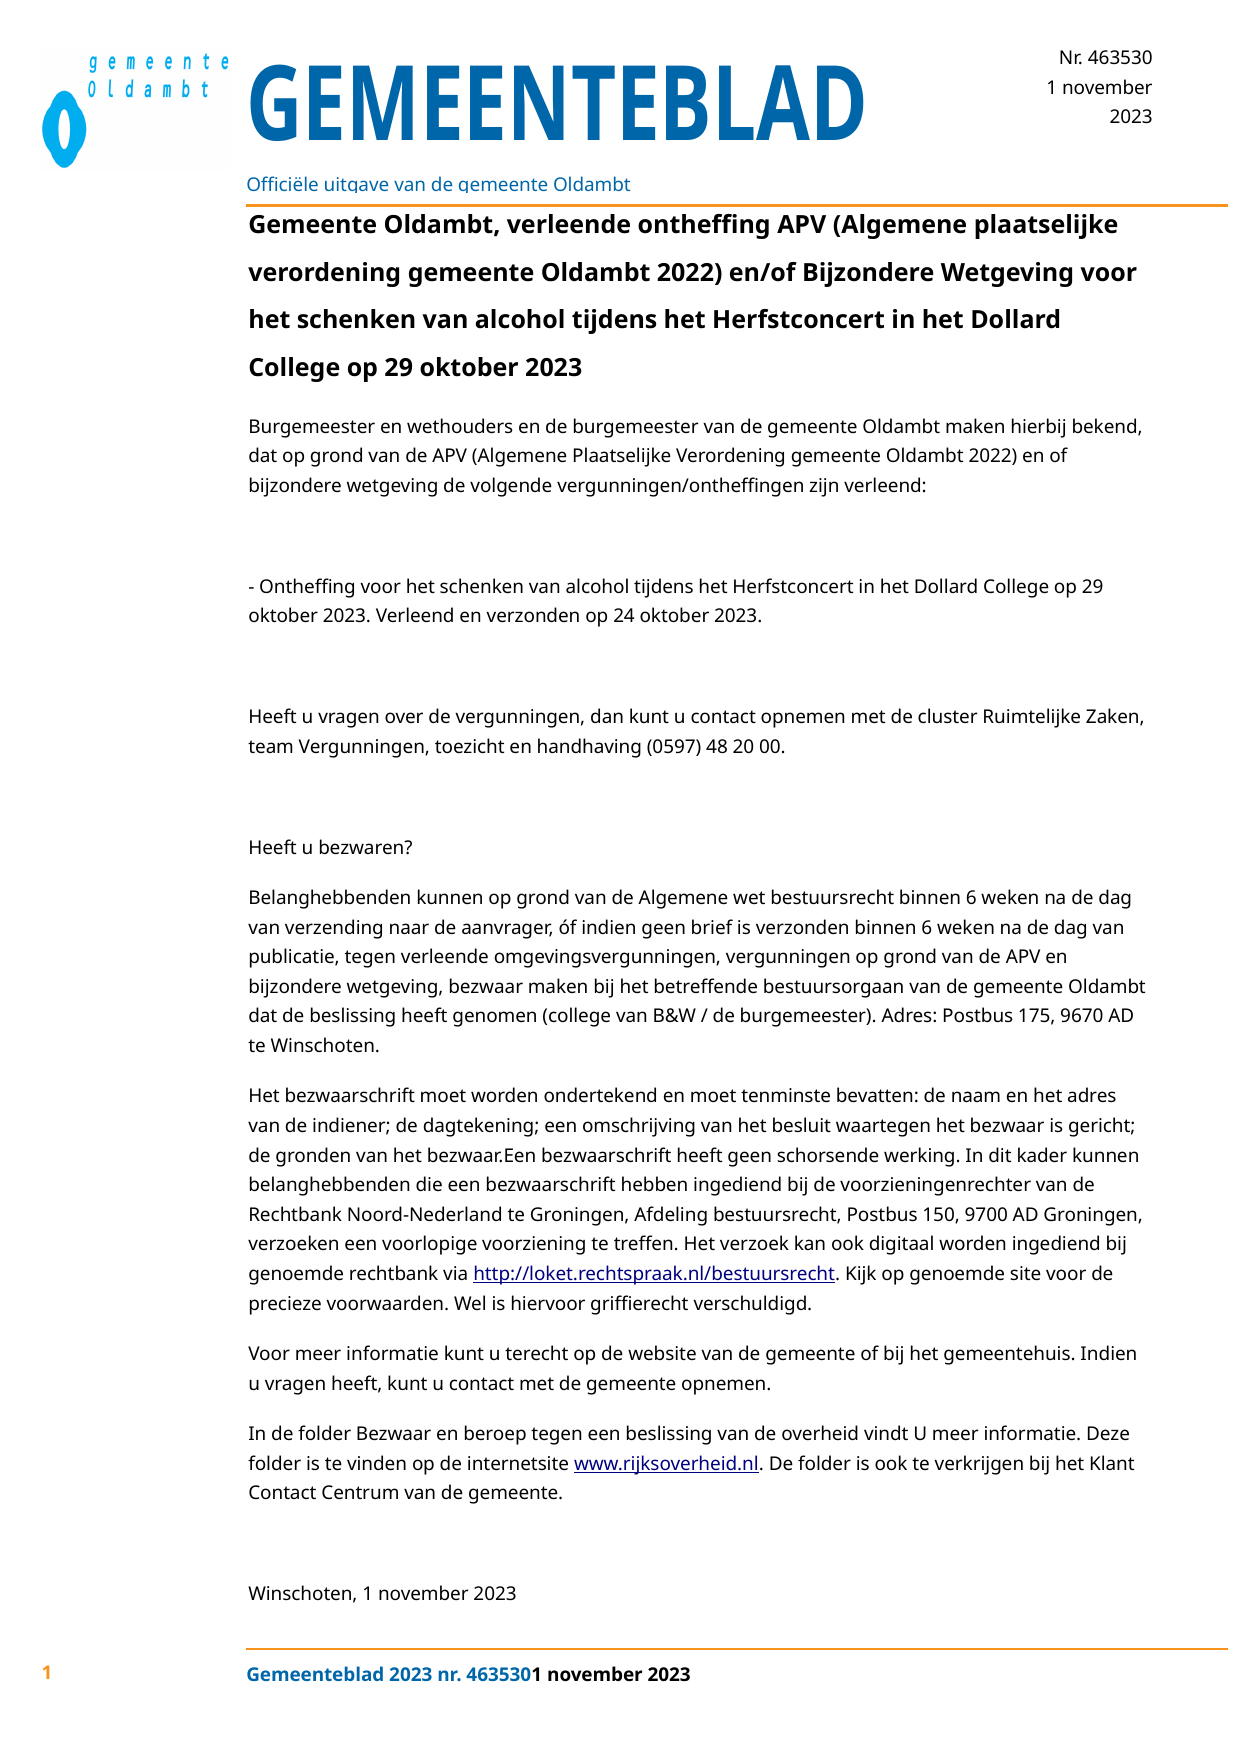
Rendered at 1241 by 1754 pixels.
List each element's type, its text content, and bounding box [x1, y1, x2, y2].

text Winschoten, 1 november 2023 [248, 1580, 1152, 1606]
picture [41, 47, 231, 172]
text Gemeente Oldambt, verleende ontheffing APV (Algemene plaatselijke verordening gemeente Oldambt 2022) en/of Bijzondere Wetgeving voor het schenken van alcohol tijdens het Herfstconcert in het Dollard College op 29 oktober 2023 [248, 207, 1152, 384]
text Voor meer informatie kunt u terecht op de website van de gemeente of bij het gemeentehuis. Indien u vragen heeft, kunt u contact met de gemeente opnemen. [248, 1340, 1152, 1396]
text Het bezwaarschrift moet worden ondertekend en moet tenminste bevatten: de naam en het adres van de indiener; de dagtekening; een omschrijving van het besluit waartegen het bezwaar is gericht; de gronden van het bezwaar.Een bezwaarschrift heeft geen schorsende werking. In dit kader kunnen belanghebbenden die een bezwaarschrift hebben ingediend bij de voorzieningenrechter van de Rechtbank Noord-Nederland te Groningen, Afdeling bestuursrecht, Postbus 150, 9700 AD Groningen, verzoeken een voorlopige voorziening te treffen. Het verzoek kan ook digitaal worden ingediend bij genoemde rechtbank via http://loket.rechtspraak.nl/bestuursrecht. Kijk op genoemde site voor de precieze voorwaarden. Wel is hiervoor griffierecht verschuldigd. [248, 1083, 1152, 1316]
text Heeft u bezwaren? [248, 834, 1152, 860]
text - Ontheffing voor het schenken van alcohol tijdens het Herfstconcert in het Dollard College op 29 oktober 2023. Verleend en verzonden op 24 oktober 2023. [248, 573, 1152, 628]
text Heeft u vragen over de vergunningen, dan kunt u contact opnemen met de cluster Ruimtelijke Zaken, team Vergunningen, toezicht en handhaving (0597) 48 20 00. [248, 703, 1152, 759]
text Burgemeester en wethouders en de burgemeester van de gemeente Oldambt maken hierbij bekend, dat op grond van de APV (Algemene Plaatselijke Verordening gemeente Oldambt 2022) en of bijzondere wetgeving de volgende vergunningen/ontheffingen zijn verleend: [248, 413, 1152, 498]
text Belanghebbenden kunnen op grond van de Algemene wet bestuursrecht binnen 6 weken na de dag van verzending naar de aanvrager, óf indien geen brief is verzonden binnen 6 weken na de dag van publicatie, tegen verleende omgevingsvergunningen, vergunningen op grond van de APV en bijzondere wetgeving, bezwaar maken bij het betreffende bestuursorgaan van de gemeente Oldambt dat de beslissing heeft genomen (college van B&W / de burgemeester). Adres: Postbus 175, 9670 AD te Winschoten. [248, 884, 1152, 1058]
text In de folder Bezwaar en beroep tegen een beslissing van de overheid vindt U meer informatie. Deze folder is te vinden op de internetsite www.rijksoverheid.nl. De folder is ook te verkrijgen bij het Klant Contact Centrum van de gemeente. [248, 1420, 1152, 1505]
